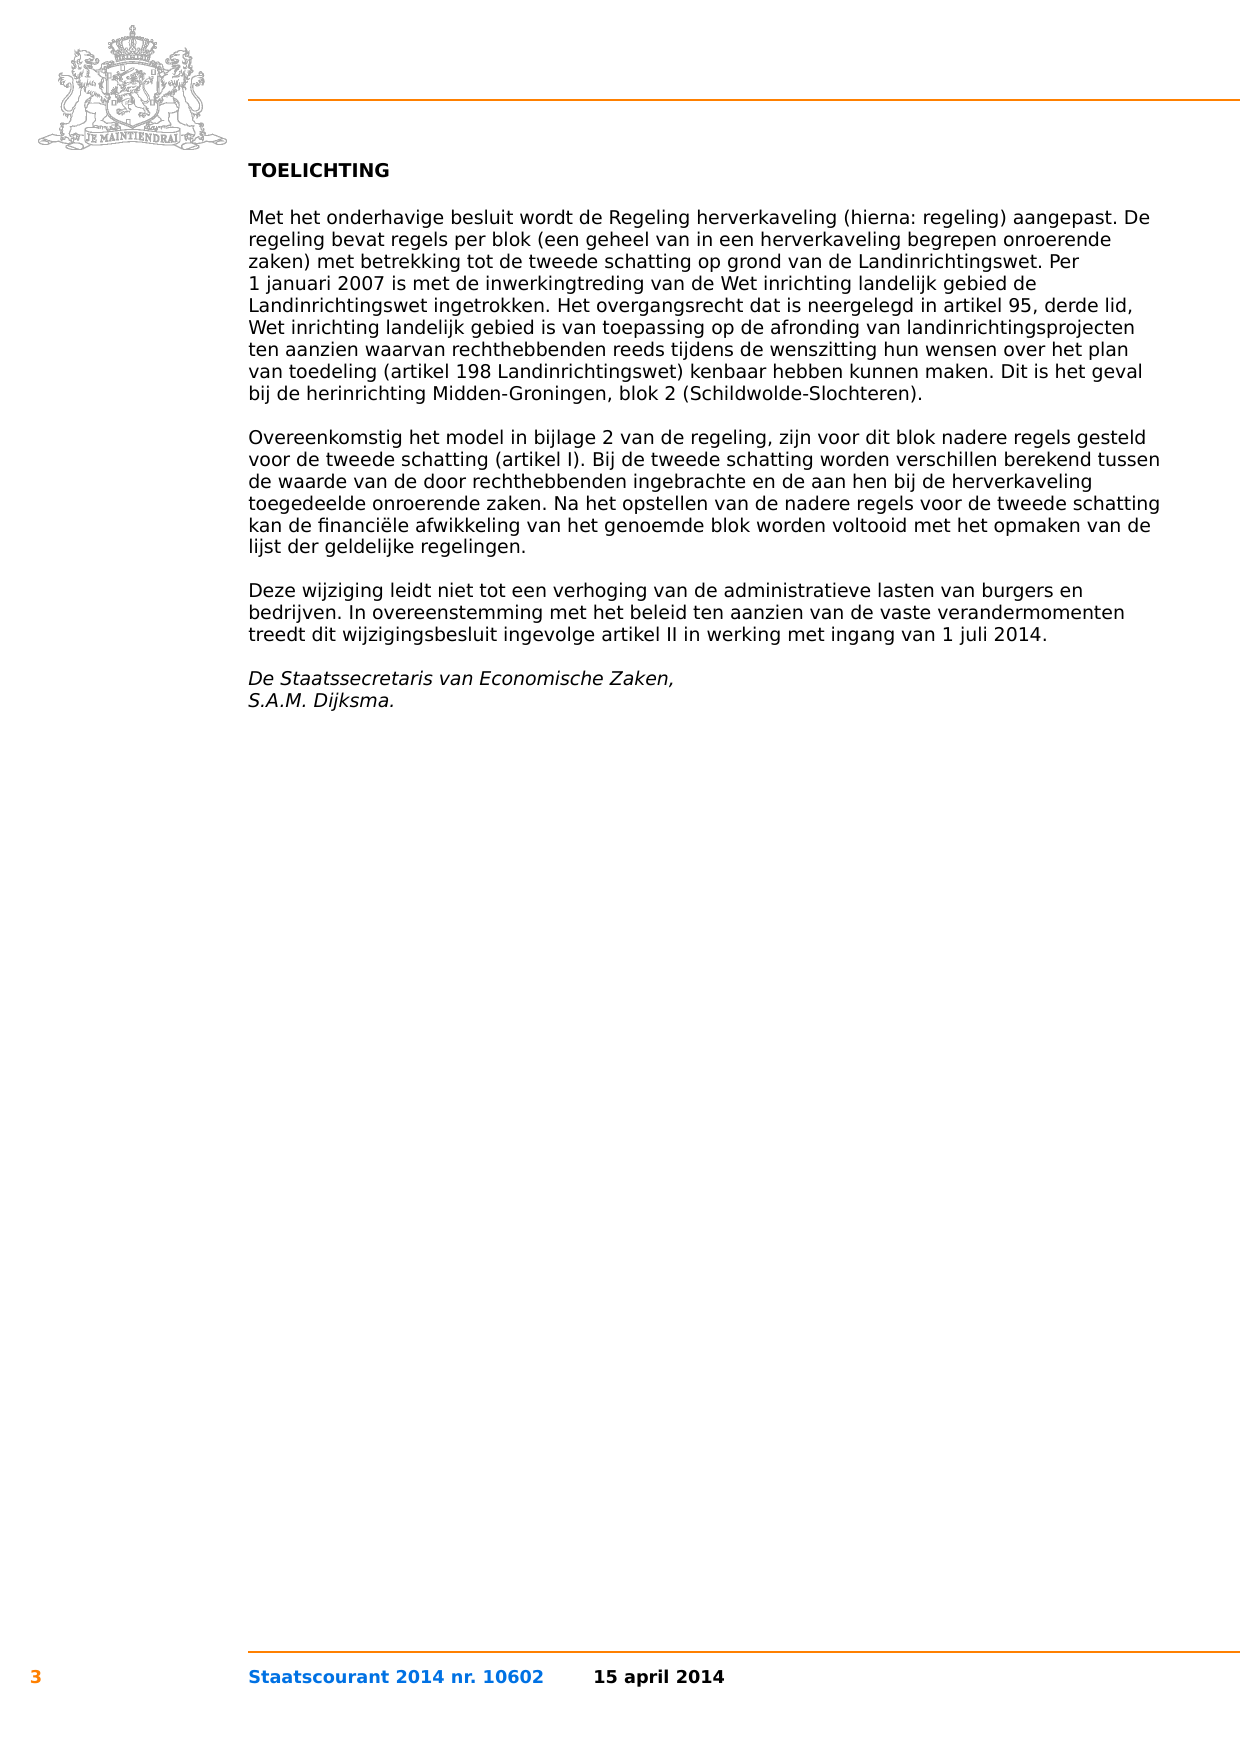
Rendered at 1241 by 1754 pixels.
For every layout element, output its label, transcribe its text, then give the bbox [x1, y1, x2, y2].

text Overeenkomstig het model in bijlage 2 van de regeling, zijn voor dit blok nadere regels gesteld voor de tweede schatting (artikel I). Bij de tweede schatting worden verschillen berekend tussen de waarde van de door rechthebbenden ingebrachte en de aan hen bij de herverkaveling toegedeelde onroerende zaken. Na het opstellen van de nadere regels voor de tweede schatting kan de financiële afwikkeling van het genoemde blok worden voltooid met het opmaken van de lijst der geldelijke regelingen. [248, 427, 1163, 558]
text Deze wijziging leidt niet tot een verhoging van de administratieve lasten van burgers en bedrijven. In overeenstemming met het beleid ten aanzien van de vaste verandermomenten treedt dit wijzigingsbesluit ingevolge artikel II in werking met ingang van 1 juli 2014. [248, 580, 1163, 646]
text Met het onderhavige besluit wordt de Regeling herverkaveling (hierna: regeling) aangepast. De regeling bevat regels per blok (een geheel van in een herverkaveling begrepen onroerende zaken) met betrekking tot de tweede schatting op grond van de Landinrichtingswet. Per 1 januari 2007 is met de inwerkingtreding van de Wet inrichting landelijk gebied de Landinrichtingswet ingetrokken. Het overgangsrecht dat is neergelegd in artikel 95, derde lid, Wet inrichting landelijk gebied is van toepassing op de afronding van landinrichtingsprojecten ten aanzien waarvan rechthebbenden reeds tijdens de wenszitting hun wensen over het plan van toedeling (artikel 198 Landinrichtingswet) kenbaar hebben kunnen maken. Dit is het geval bij de herinrichting Midden-Groningen, blok 2 (Schildwolde-Slochteren). [248, 207, 1163, 405]
subtitle TOELICHTING [248, 160, 1163, 182]
text De Staatssecretaris van Economische Zaken, S.A.M. Dijksma. [248, 668, 1163, 712]
picture [38, 25, 227, 150]
